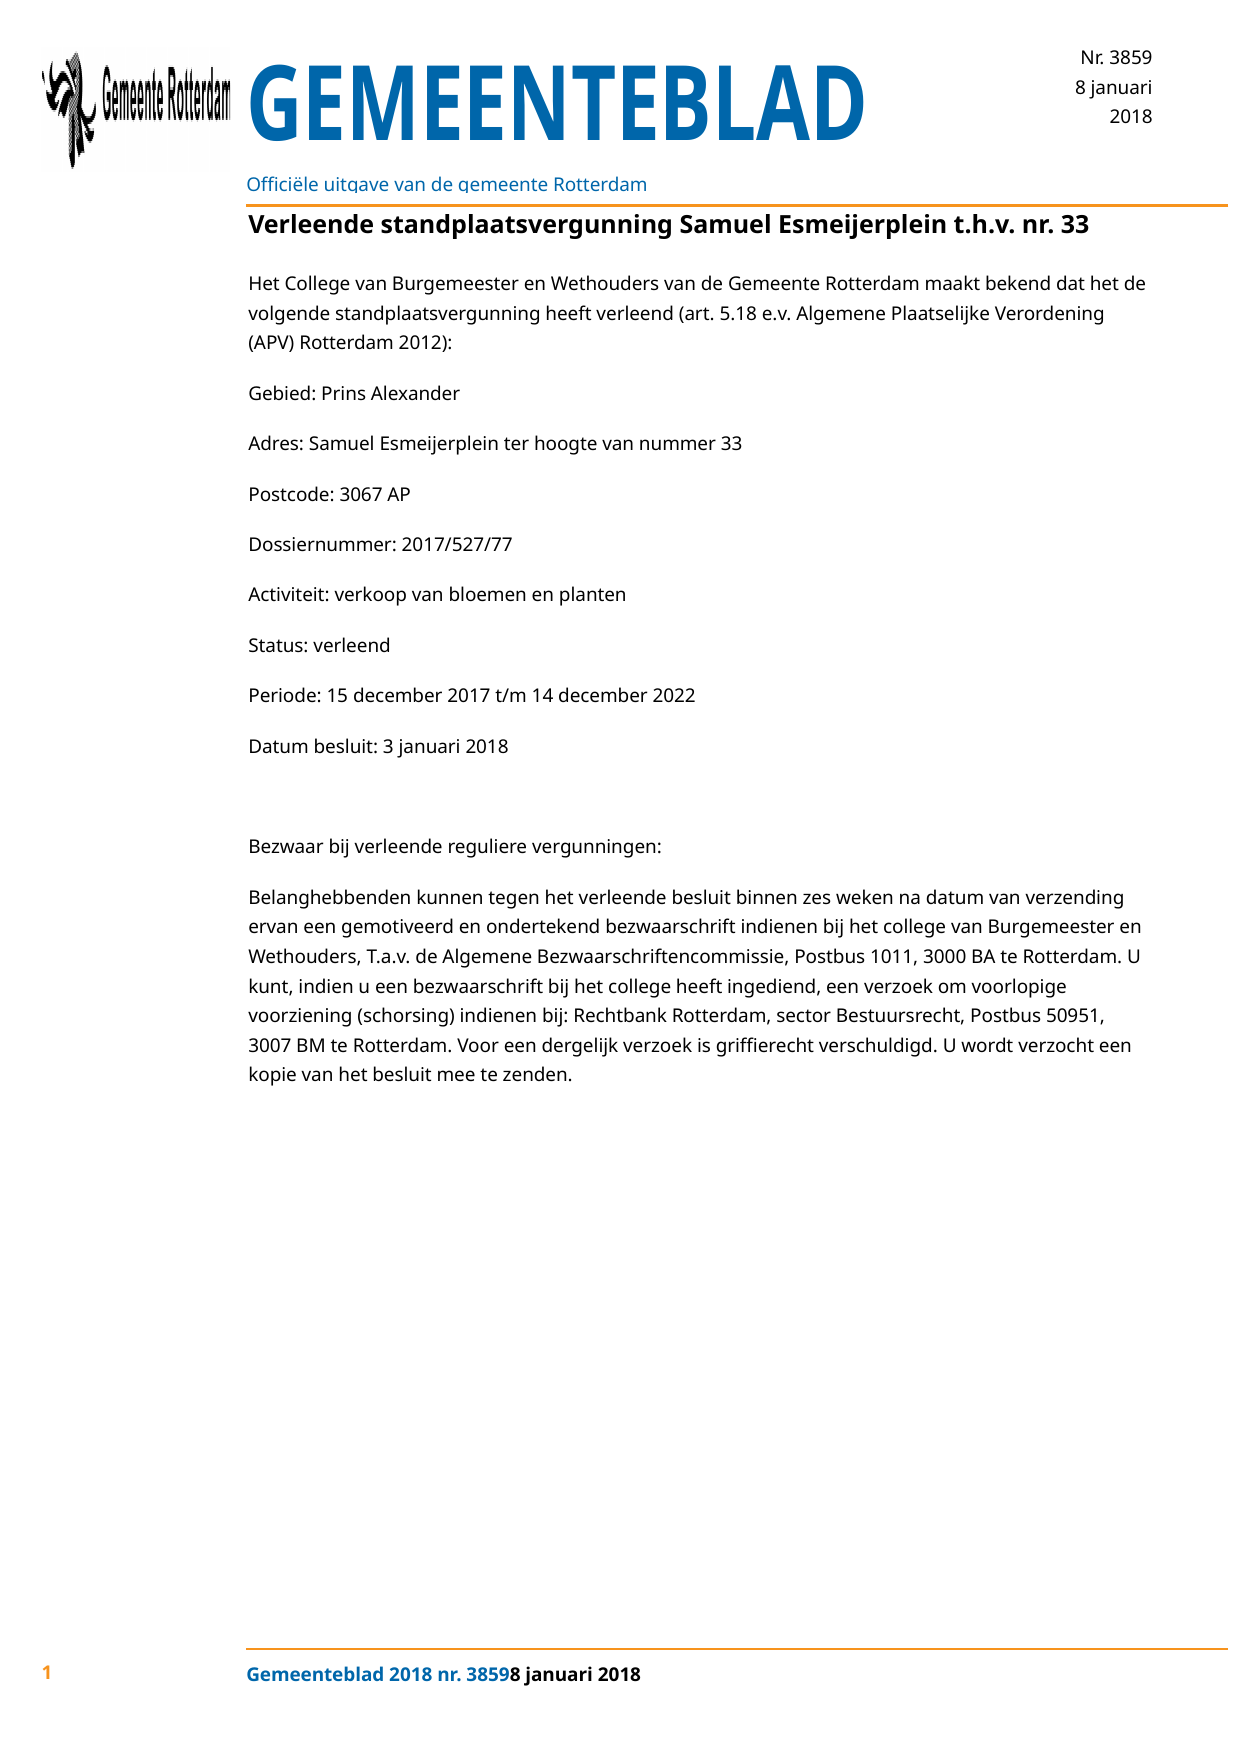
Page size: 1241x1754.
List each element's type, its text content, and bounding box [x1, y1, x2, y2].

text Activiteit: verkoop van bloemen en planten [248, 582, 1152, 607]
text Adres: Samuel Esmeijerplein ter hoogte van nummer 33 [248, 430, 1152, 456]
text Datum besluit: 3 januari 2018 [248, 733, 1152, 758]
text Postcode: 3067 AP [248, 481, 1152, 506]
text Belanghebbenden kunnen tegen het verleende besluit binnen zes weken na datum van verzending ervan een gemotiveerd en ondertekend bezwaarschrift indienen bij het college van Burgemeester en Wethouders, T.a.v. de Algemene Bezwaarschriftencommissie, Postbus 1011, 3000 BA te Rotterdam. U kunt, indien u een bezwaarschrift bij het college heeft ingediend, een verzoek om voorlopige voorziening (schorsing) indienen bij: Rechtbank Rotterdam, sector Bestuursrecht, Postbus 50951, 3007 BM te Rotterdam. Voor een dergelijk verzoek is griffierecht verschuldigd. U wordt verzocht een kopie van het besluit mee te zenden. [248, 884, 1152, 1087]
text Het College van Burgemeester en Wethouders van de Gemeente Rotterdam maakt bekend dat het de volgende standplaatsvergunning heeft verleend (art. 5.18 e.v. Algemene Plaatselijke Verordening (APV) Rotterdam 2012): [248, 270, 1152, 355]
text Verleende standplaatsvergunning Samuel Esmeijerplein t.h.v. nr. 33 [248, 207, 1152, 241]
text Bezwaar bij verleende reguliere vergunningen: [248, 834, 1152, 859]
picture [41, 47, 231, 172]
text Status: verleend [248, 632, 1152, 658]
text Periode: 15 december 2017 t/m 14 december 2022 [248, 682, 1152, 708]
text Dossiernummer: 2017/527/77 [248, 531, 1152, 557]
text Gebied: Prins Alexander [248, 380, 1152, 406]
